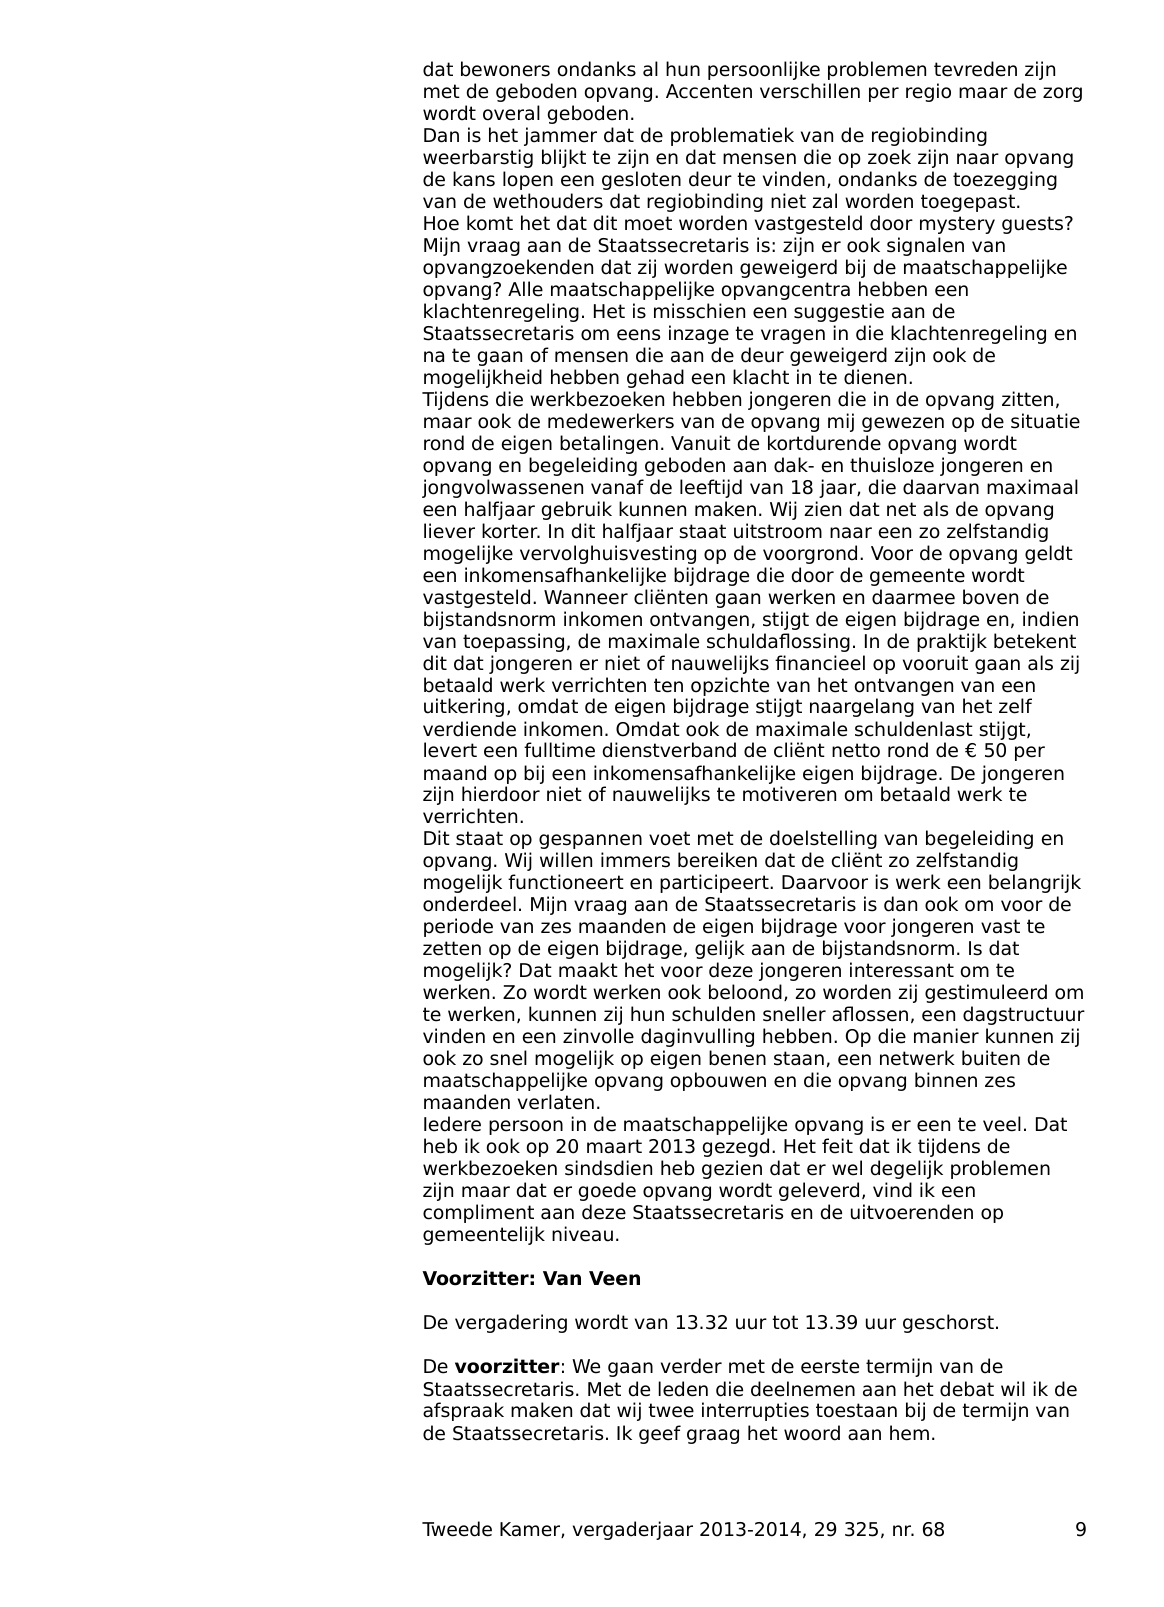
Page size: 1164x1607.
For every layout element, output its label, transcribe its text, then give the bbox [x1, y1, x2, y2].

text Dan is het jammer dat de problematiek van de regiobinding weerbarstig blijkt te zijn en dat mensen die op zoek zijn naar opvang de kans lopen een gesloten deur te vinden, ondanks de toezegging van de wethouders dat regiobinding niet zal worden toegepast. [422, 125, 1087, 213]
text Iedere persoon in de maatschappelijke opvang is er een te veel. Dat heb ik ook op 20 maart 2013 gezegd. Het feit dat ik tijdens de werkbezoeken sindsdien heb gezien dat er wel degelijk problemen zijn maar dat er goede opvang wordt geleverd, vind ik een compliment aan deze Staatssecretaris en de uitvoerenden op gemeentelijk niveau. [422, 1114, 1087, 1246]
text De voorzitter: We gaan verder met de eerste termijn van de Staatssecretaris. Met de leden die deelnemen aan het debat wil ik de afspraak maken dat wij twee interrupties toestaan bij de termijn van de Staatssecretaris. Ik geef graag het woord aan hem. [422, 1356, 1087, 1444]
text Tijdens die werkbezoeken hebben jongeren die in de opvang zitten, maar ook de medewerkers van de opvang mij gewezen op de situatie rond de eigen betalingen. Vanuit de kortdurende opvang wordt opvang en begeleiding geboden aan dak- en thuisloze jongeren en jongvolwassenen vanaf de leeftijd van 18 jaar, die daarvan maximaal een halfjaar gebruik kunnen maken. Wij zien dat net als de opvang liever korter. In dit halfjaar staat uitstroom naar een zo zelfstandig mogelijke vervolghuisvesting op de voorgrond. Voor de opvang geldt een inkomensafhankelijke bijdrage die door de gemeente wordt vastgesteld. Wanneer cliënten gaan werken en daarmee boven de bijstandsnorm inkomen ontvangen, stijgt de eigen bijdrage en, indien van toepassing, de maximale schuldaflossing. In de praktijk betekent dit dat jongeren er niet of nauwelijks financieel op vooruit gaan als zij betaald werk verrichten ten opzichte van het ontvangen van een uitkering, omdat de eigen bijdrage stijgt naargelang van het zelf verdiende inkomen. Omdat ook de maximale schuldenlast stijgt, levert een fulltime dienstverband de cliënt netto rond de € 50 per maand op bij een inkomensafhankelijke eigen bijdrage. De jongeren zijn hierdoor niet of nauwelijks te motiveren om betaald werk te verrichten. [422, 389, 1087, 828]
text De vergadering wordt van 13.32 uur tot 13.39 uur geschorst. [422, 1312, 1087, 1334]
text Dit staat op gespannen voet met de doelstelling van begeleiding en opvang. Wij willen immers bereiken dat de cliënt zo zelfstandig mogelijk functioneert en participeert. Daarvoor is werk een belangrijk onderdeel. Mijn vraag aan de Staatssecretaris is dan ook om voor de periode van zes maanden de eigen bijdrage voor jongeren vast te zetten op de eigen bijdrage, gelijk aan de bijstandsnorm. Is dat mogelijk? Dat maakt het voor deze jongeren interessant om te werken. Zo wordt werken ook beloond, zo worden zij gestimuleerd om te werken, kunnen zij hun schulden sneller aflossen, een dagstructuur vinden en een zinvolle daginvulling hebben. Op die manier kunnen zij ook zo snel mogelijk op eigen benen staan, een netwerk buiten de maatschappelijke opvang opbouwen en die opvang binnen zes maanden verlaten. [422, 828, 1087, 1114]
text dat bewoners ondanks al hun persoonlijke problemen tevreden zijn met de geboden opvang. Accenten verschillen per regio maar de zorg wordt overal geboden. [422, 59, 1087, 125]
text Hoe komt het dat dit moet worden vastgesteld door mystery guests? Mijn vraag aan de Staatssecretaris is: zijn er ook signalen van opvangzoekenden dat zij worden geweigerd bij de maatschappelijke opvang? Alle maatschappelijke opvangcentra hebben een klachtenregeling. Het is misschien een suggestie aan de Staatssecretaris om eens inzage te vragen in die klachtenregeling en na te gaan of mensen die aan de deur geweigerd zijn ook de mogelijkheid hebben gehad een klacht in te dienen. [422, 213, 1087, 389]
subtitle Voorzitter: Van Veen [422, 1268, 1087, 1290]
